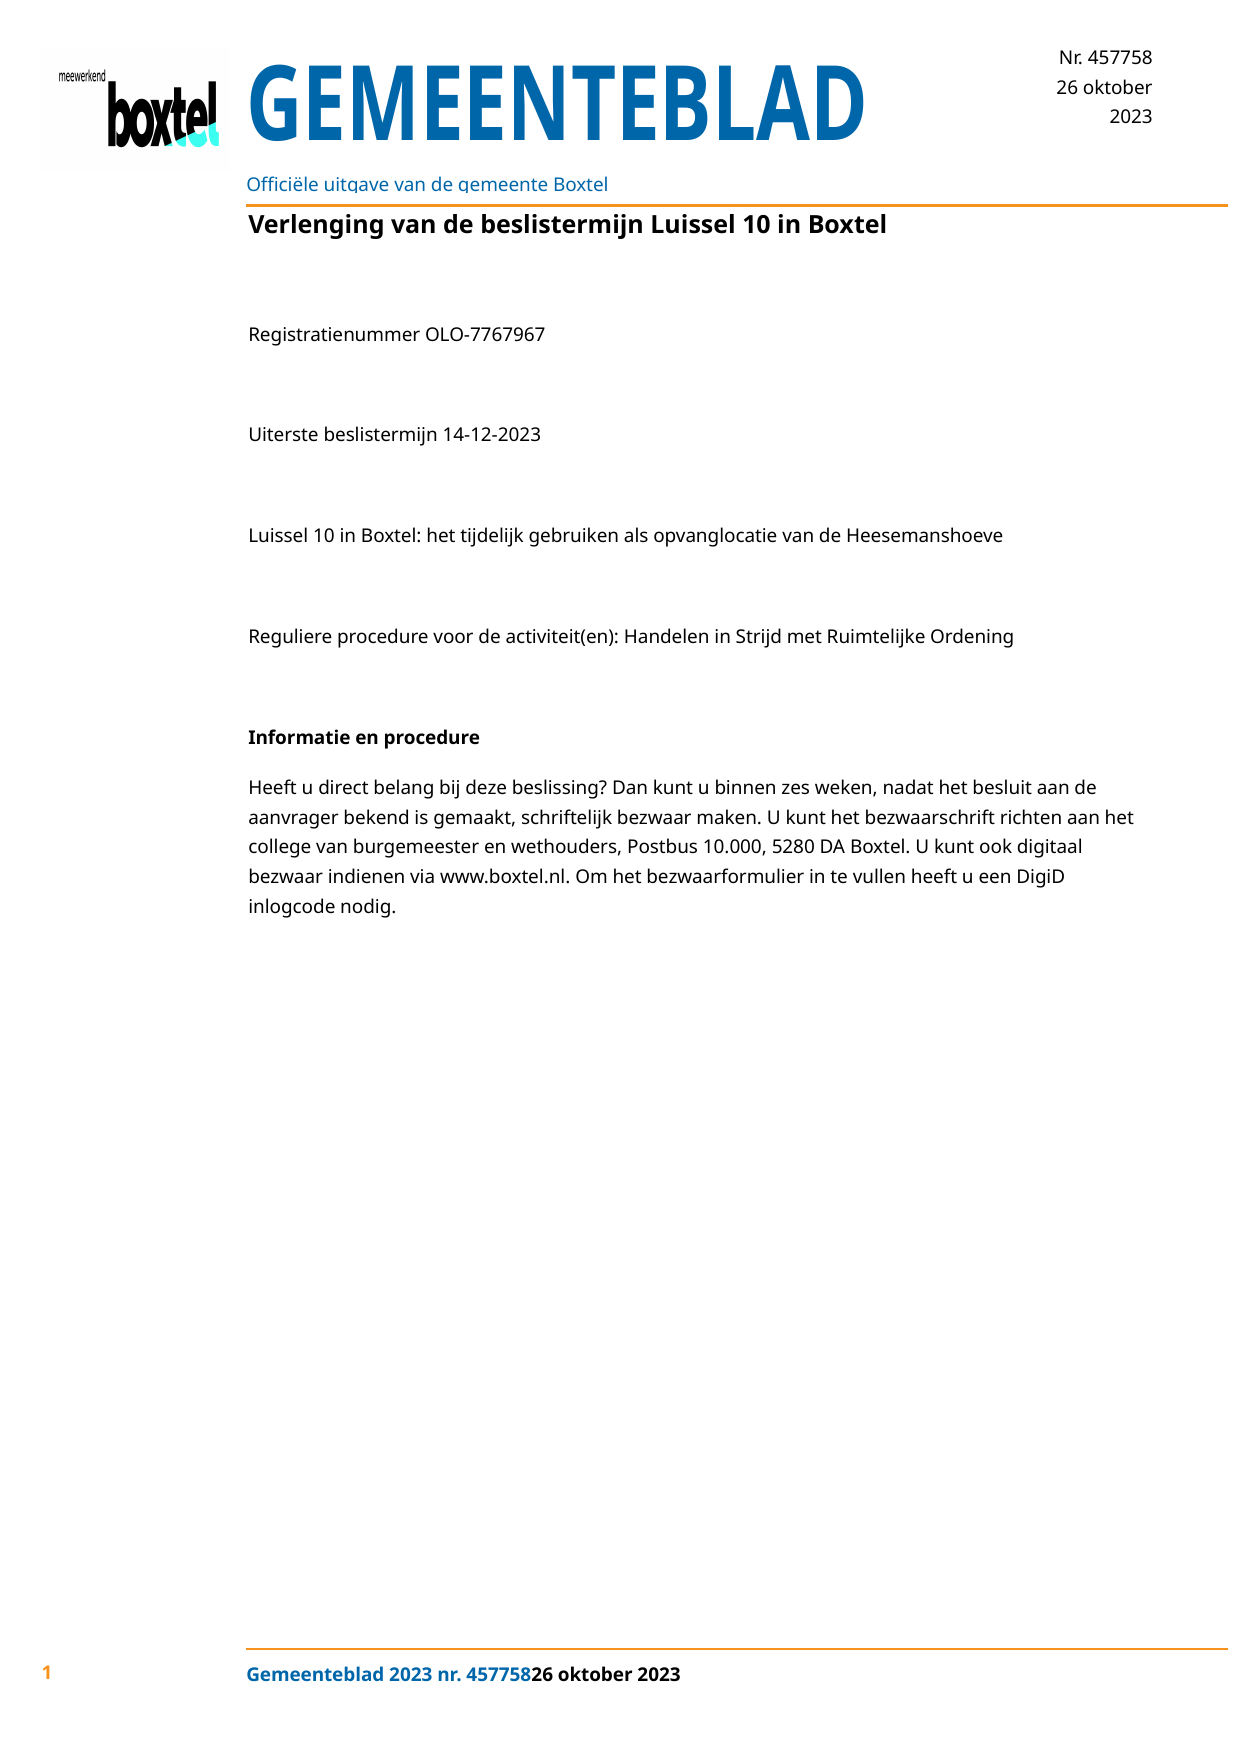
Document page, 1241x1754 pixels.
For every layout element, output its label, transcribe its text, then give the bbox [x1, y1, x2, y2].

picture [41, 47, 231, 172]
text Uiterste beslistermijn 14-12-2023 [248, 422, 1152, 447]
text Verlenging van de beslistermijn Luissel 10 in Boxtel [248, 207, 1152, 241]
text Informatie en procedure [248, 724, 1152, 750]
text Registratienummer OLO-7767967 [248, 321, 1152, 346]
text Reguliere procedure voor de activiteit(en): Handelen in Strijd met Ruimtelijke Ordening [248, 623, 1152, 649]
text Heeft u direct belang bij deze beslissing? Dan kunt u binnen zes weken, nadat het besluit aan de aanvrager bekend is gemaakt, schriftelijk bezwaar maken. U kunt het bezwaarschrift richten aan het college van burgemeester en wethouders, Postbus 10.000, 5280 DA Boxtel. U kunt ook digitaal bezwaar indienen via www.boxtel.nl. Om het bezwaarformulier in te vullen heeft u een DigiD inlogcode nodig. [248, 774, 1152, 918]
text Luissel 10 in Boxtel: het tijdelijk gebruiken als opvanglocatie van de Heesemanshoeve [248, 522, 1152, 548]
